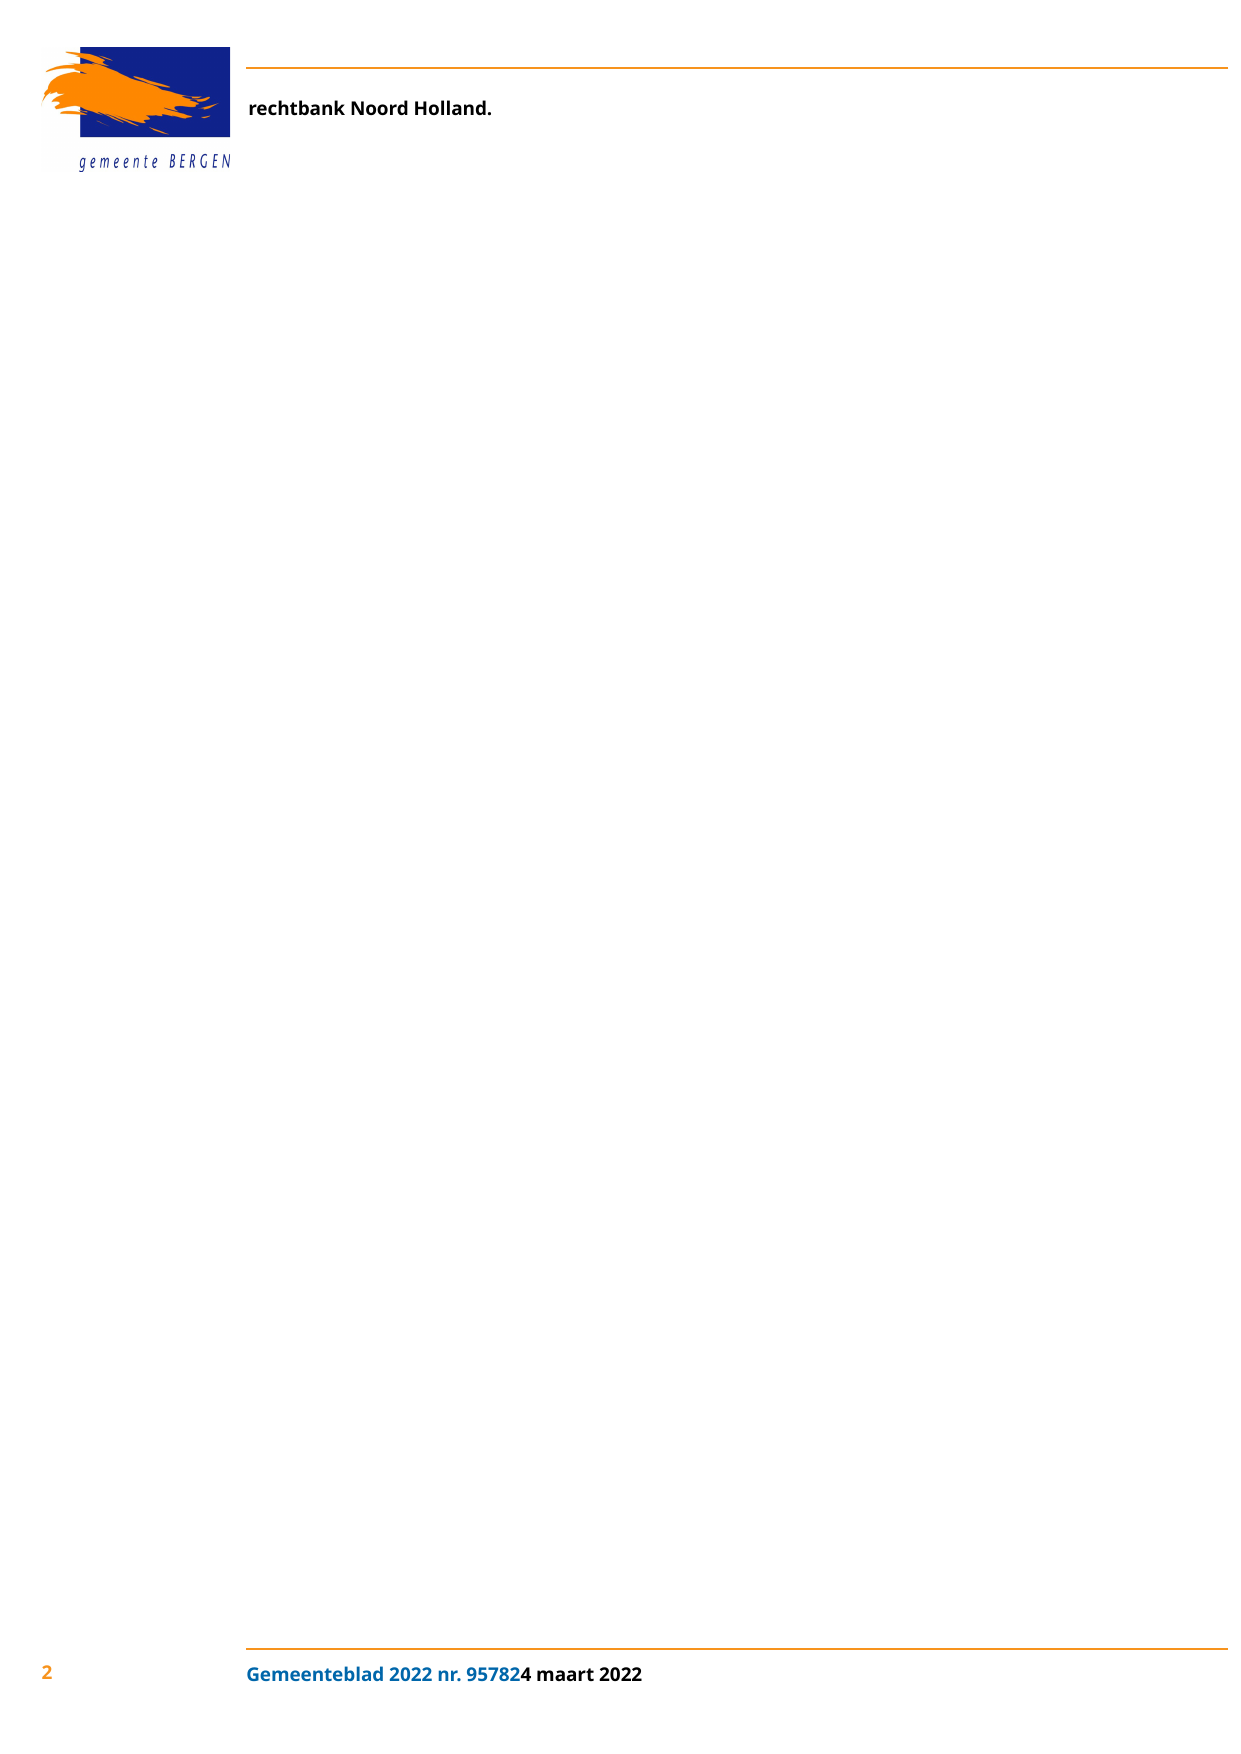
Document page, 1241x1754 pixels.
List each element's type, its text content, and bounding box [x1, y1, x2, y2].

text rechtbank Noord Holland. [248, 95, 1152, 121]
picture [41, 47, 231, 172]
